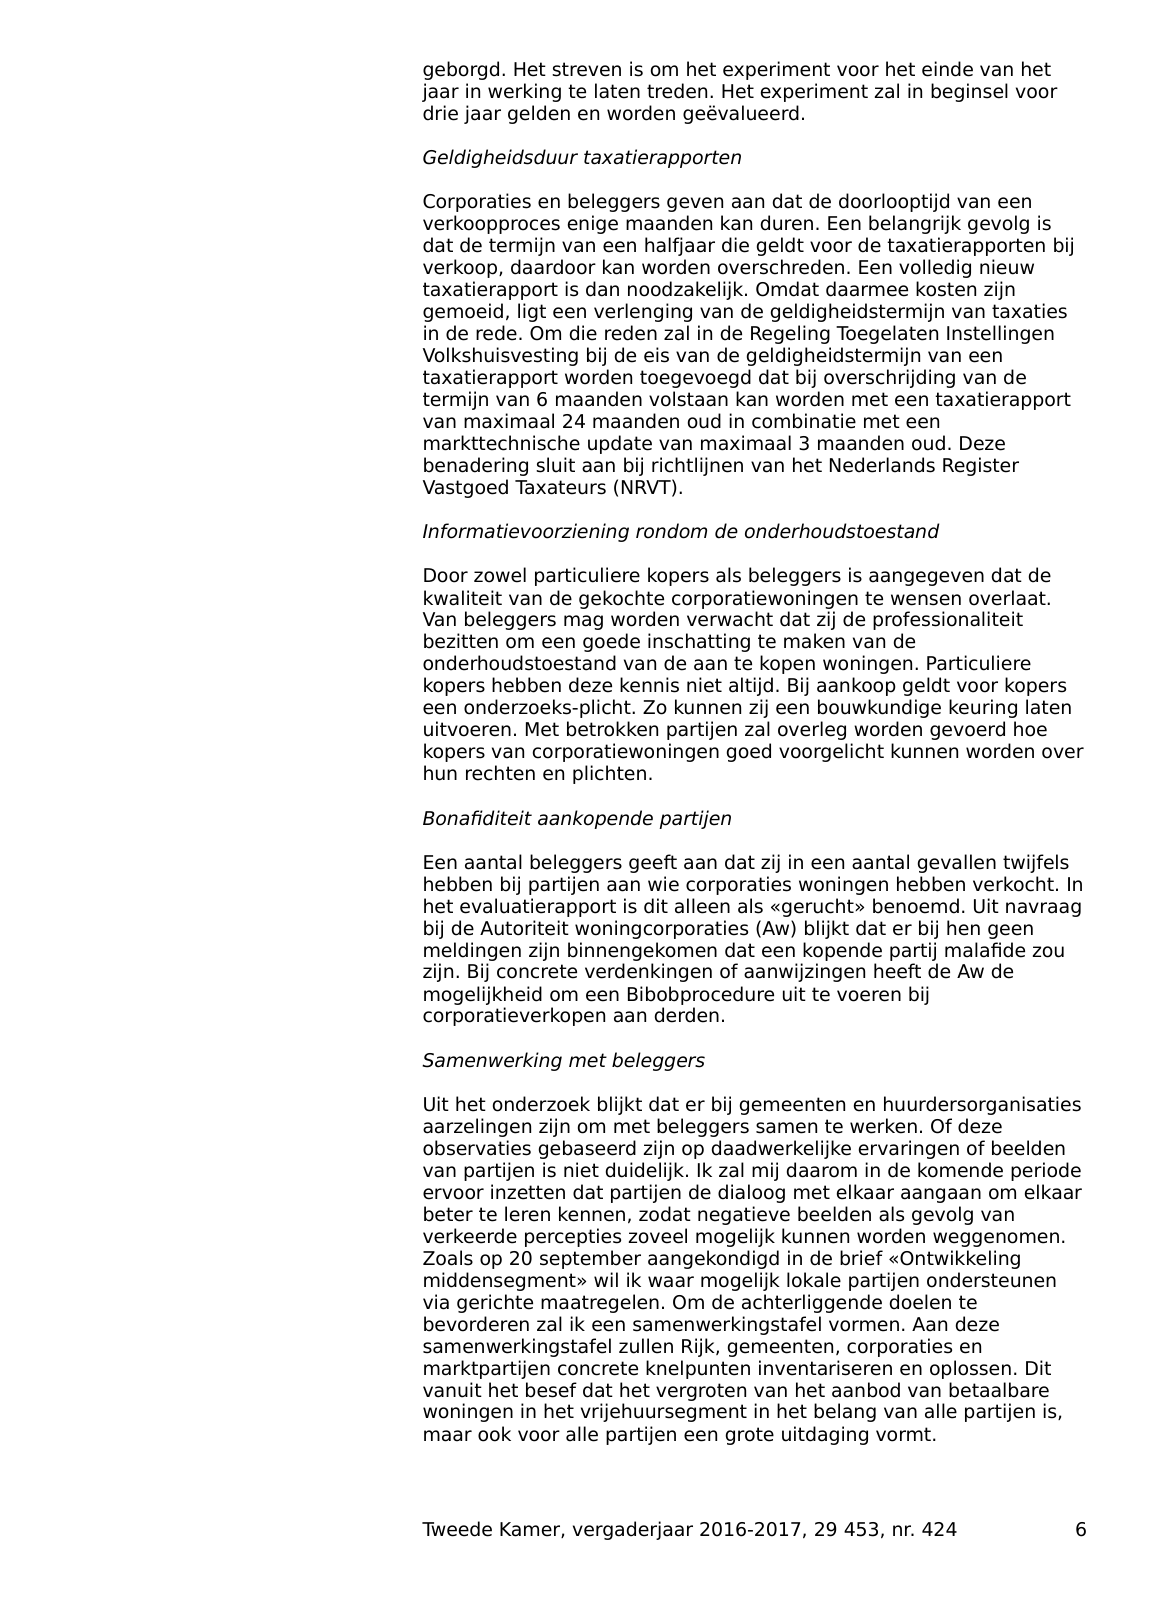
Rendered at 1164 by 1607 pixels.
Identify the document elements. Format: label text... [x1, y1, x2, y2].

text geborgd. Het streven is om het experiment voor het einde van het jaar in werking te laten treden. Het experiment zal in beginsel voor drie jaar gelden en worden geëvalueerd. [422, 59, 1087, 125]
subtitle Samenwerking met beleggers [422, 1049, 1087, 1072]
text Een aantal beleggers geeft aan dat zij in een aantal gevallen twijfels hebben bij partijen aan wie corporaties woningen hebben verkocht. In het evaluatierapport is dit alleen als «gerucht» benoemd. Uit navraag bij de Autoriteit woningcorporaties (Aw) blijkt dat er bij hen geen meldingen zijn binnengekomen dat een kopende partij malafide zou zijn. Bij concrete verdenkingen of aanwijzingen heeft de Aw de mogelijkheid om een Bibobprocedure uit te voeren bij corporatieverkopen aan derden. [422, 852, 1087, 1027]
text Door zowel particuliere kopers als beleggers is aangegeven dat de kwaliteit van de gekochte corporatiewoningen te wensen overlaat. Van beleggers mag worden verwacht dat zij de professionaliteit bezitten om een goede inschatting te maken van de onderhoudstoestand van de aan te kopen woningen. Particuliere kopers hebben deze kennis niet altijd. Bij aankoop geldt voor kopers een onderzoeks-plicht. Zo kunnen zij een bouwkundige keuring laten uitvoeren. Met betrokken partijen zal overleg worden gevoerd hoe kopers van corporatiewoningen goed voorgelicht kunnen worden over hun rechten en plichten. [422, 565, 1087, 785]
subtitle Informatievoorziening rondom de onderhoudstoestand [422, 521, 1087, 543]
text Corporaties en beleggers geven aan dat de doorlooptijd van een verkoopproces enige maanden kan duren. Een belangrijk gevolg is dat de termijn van een halfjaar die geldt voor de taxatierapporten bij verkoop, daardoor kan worden overschreden. Een volledig nieuw taxatierapport is dan noodzakelijk. Omdat daarmee kosten zijn gemoeid, ligt een verlenging van de geldigheidstermijn van taxaties in de rede. Om die reden zal in de Regeling Toegelaten Instellingen Volkshuisvesting bij de eis van de geldigheidstermijn van een taxatierapport worden toegevoegd dat bij overschrijding van de termijn van 6 maanden volstaan kan worden met een taxatierapport van maximaal 24 maanden oud in combinatie met een markttechnische update van maximaal 3 maanden oud. Deze benadering sluit aan bij richtlijnen van het Nederlands Register Vastgoed Taxateurs (NRVT). [422, 191, 1087, 499]
subtitle Bonafiditeit aankopende partijen [422, 807, 1087, 829]
text Uit het onderzoek blijkt dat er bij gemeenten en huurdersorganisaties aarzelingen zijn om met beleggers samen te werken. Of deze observaties gebaseerd zijn op daadwerkelijke ervaringen of beelden van partijen is niet duidelijk. Ik zal mij daarom in de komende periode ervoor inzetten dat partijen de dialoog met elkaar aangaan om elkaar beter te leren kennen, zodat negatieve beelden als gevolg van verkeerde percepties zoveel mogelijk kunnen worden weggenomen. Zoals op 20 september aangekondigd in de brief «Ontwikkeling middensegment» wil ik waar mogelijk lokale partijen ondersteunen via gerichte maatregelen. Om de achterliggende doelen te bevorderen zal ik een samenwerkingstafel vormen. Aan deze samenwerkingstafel zullen Rijk, gemeenten, corporaties en marktpartijen concrete knelpunten inventariseren en oplossen. Dit vanuit het besef dat het vergroten van het aanbod van betaalbare woningen in het vrijehuursegment in het belang van alle partijen is, maar ook voor alle partijen een grote uitdaging vormt. [422, 1094, 1087, 1445]
subtitle Geldigheidsduur taxatierapporten [422, 147, 1087, 169]
